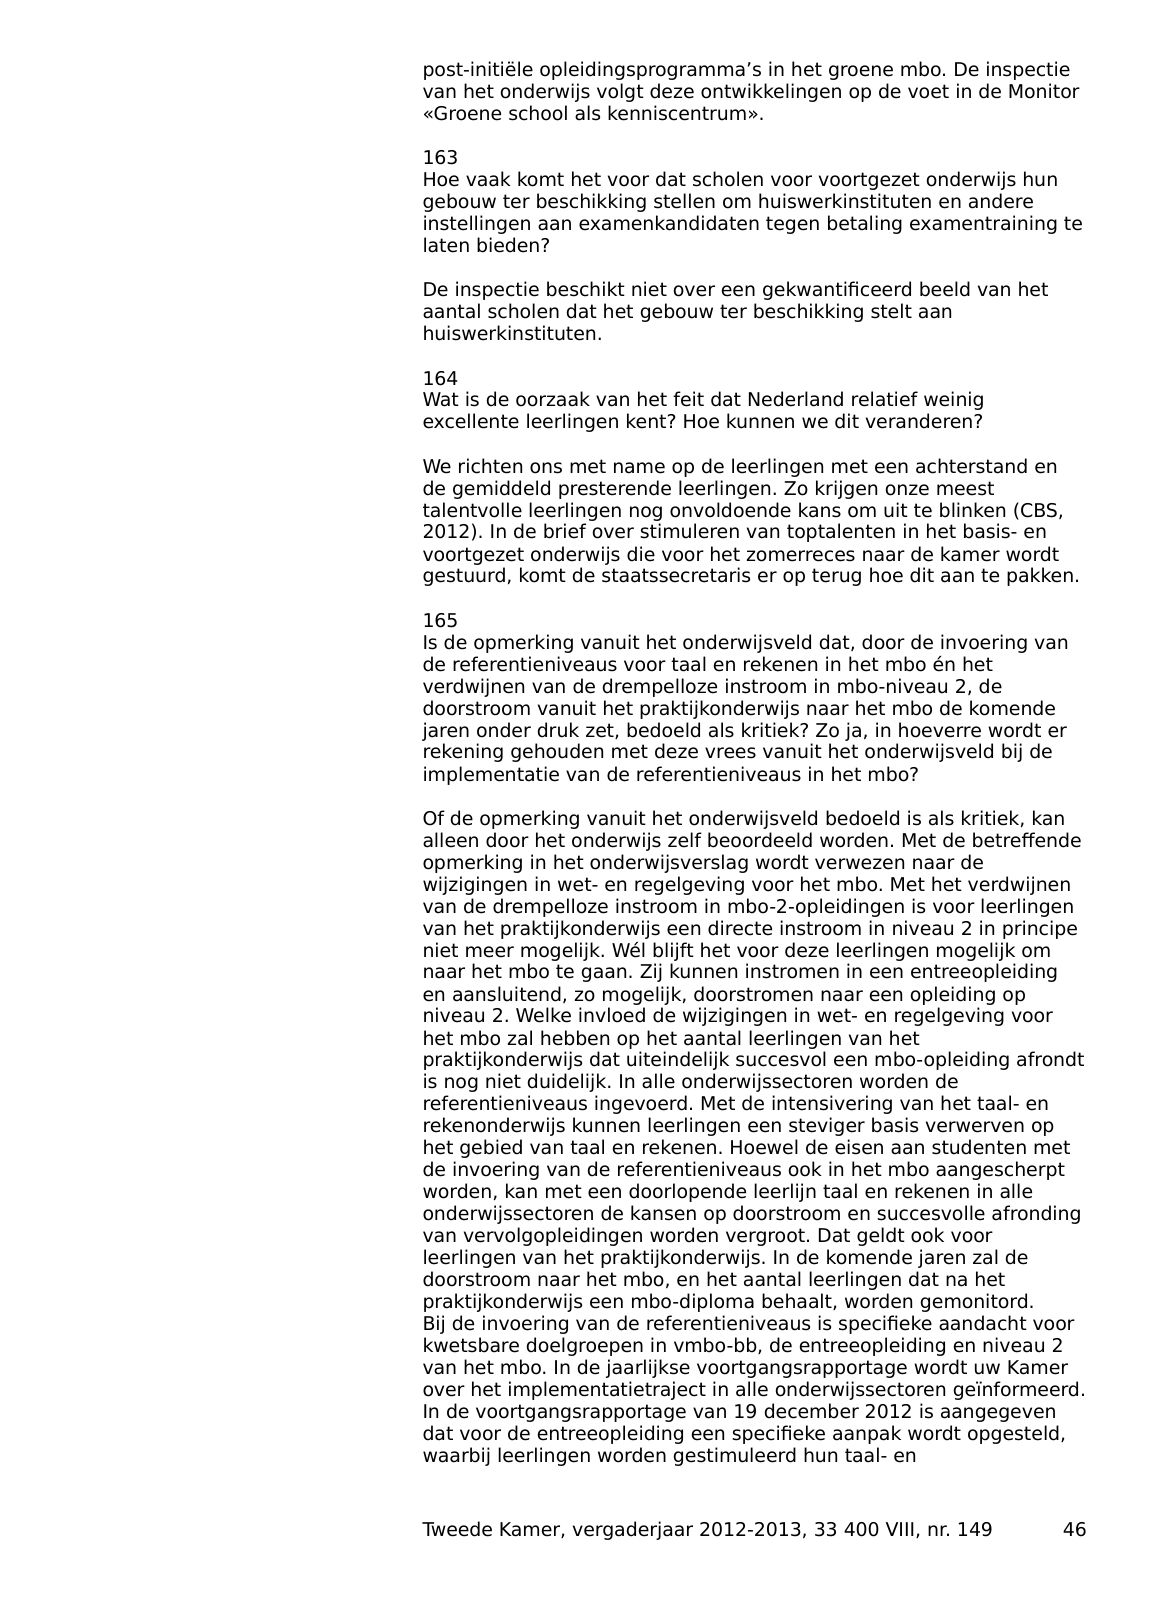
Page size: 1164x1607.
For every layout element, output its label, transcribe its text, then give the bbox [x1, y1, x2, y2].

text Is de opmerking vanuit het onderwijsveld dat, door de invoering van de referentieniveaus voor taal en rekenen in het mbo én het verdwijnen van de drempelloze instroom in mbo-niveau 2, de doorstroom vanuit het praktijkonderwijs naar het mbo de komende jaren onder druk zet, bedoeld als kritiek? Zo ja, in hoeverre wordt er rekening gehouden met deze vrees vanuit het onderwijsveld bij de implementatie van de referentieniveaus in het mbo? [422, 632, 1087, 785]
text Of de opmerking vanuit het onderwijsveld bedoeld is als kritiek, kan alleen door het onderwijs zelf beoordeeld worden. Met de betreffende opmerking in het onderwijsverslag wordt verwezen naar de wijzigingen in wet- en regelgeving voor het mbo. Met het verdwijnen van de drempelloze instroom in mbo-2-opleidingen is voor leerlingen van het praktijkonderwijs een directe instroom in niveau 2 in principe niet meer mogelijk. Wél blijft het voor deze leerlingen mogelijk om naar het mbo te gaan. Zij kunnen instromen in een entreeopleiding en aansluitend, zo mogelijk, doorstromen naar een opleiding op niveau 2. Welke invloed de wijzigingen in wet- en regelgeving voor het mbo zal hebben op het aantal leerlingen van het praktijkonderwijs dat uiteindelijk succesvol een mbo-opleiding afrondt is nog niet duidelijk. In alle onderwijssectoren worden de referentieniveaus ingevoerd. Met de intensivering van het taal- en rekenonderwijs kunnen leerlingen een steviger basis verwerven op het gebied van taal en rekenen. Hoewel de eisen aan studenten met de invoering van de referentieniveaus ook in het mbo aangescherpt worden, kan met een doorlopende leerlijn taal en rekenen in alle onderwijssectoren de kansen op doorstroom en succesvolle afronding van vervolgopleidingen worden vergroot. Dat geldt ook voor leerlingen van het praktijkonderwijs. In de komende jaren zal de doorstroom naar het mbo, en het aantal leerlingen dat na het praktijkonderwijs een mbo-diploma behaalt, worden gemonitord. [422, 808, 1087, 1313]
text 164 [422, 367, 1087, 389]
text De inspectie beschikt niet over een gekwantificeerd beeld van het aantal scholen dat het gebouw ter beschikking stelt aan huiswerkinstituten. [422, 279, 1087, 345]
text Wat is de oorzaak van het feit dat Nederland relatief weinig excellente leerlingen kent? Hoe kunnen we dit veranderen? [422, 389, 1087, 433]
text post-initiële opleidingsprogramma’s in het groene mbo. De inspectie van het onderwijs volgt deze ontwikkelingen op de voet in de Monitor «Groene school als kenniscentrum». [422, 59, 1087, 125]
text We richten ons met name op de leerlingen met een achterstand en de gemiddeld presterende leerlingen. Zo krijgen onze meest talentvolle leerlingen nog onvoldoende kans om uit te blinken (CBS, 2012). In de brief over stimuleren van toptalenten in het basis- en voortgezet onderwijs die voor het zomerreces naar de kamer wordt gestuurd, komt de staatssecretaris er op terug hoe dit aan te pakken. [422, 456, 1087, 587]
text 163 [422, 147, 1087, 169]
text 165 [422, 609, 1087, 632]
text Bij de invoering van de referentieniveaus is specifieke aandacht voor kwetsbare doelgroepen in vmbo-bb, de entreeopleiding en niveau 2 van het mbo. In de jaarlijkse voortgangsrapportage wordt uw Kamer over het implementatietraject in alle onderwijssectoren geïnformeerd. In de voortgangsrapportage van 19 december 2012 is aangegeven dat voor de entreeopleiding een specifieke aanpak wordt opgesteld, waarbij leerlingen worden gestimuleerd hun taal- en [422, 1313, 1087, 1467]
text Hoe vaak komt het voor dat scholen voor voortgezet onderwijs hun gebouw ter beschikking stellen om huiswerkinstituten en andere instellingen aan examenkandidaten tegen betaling examentraining te laten bieden? [422, 169, 1087, 257]
